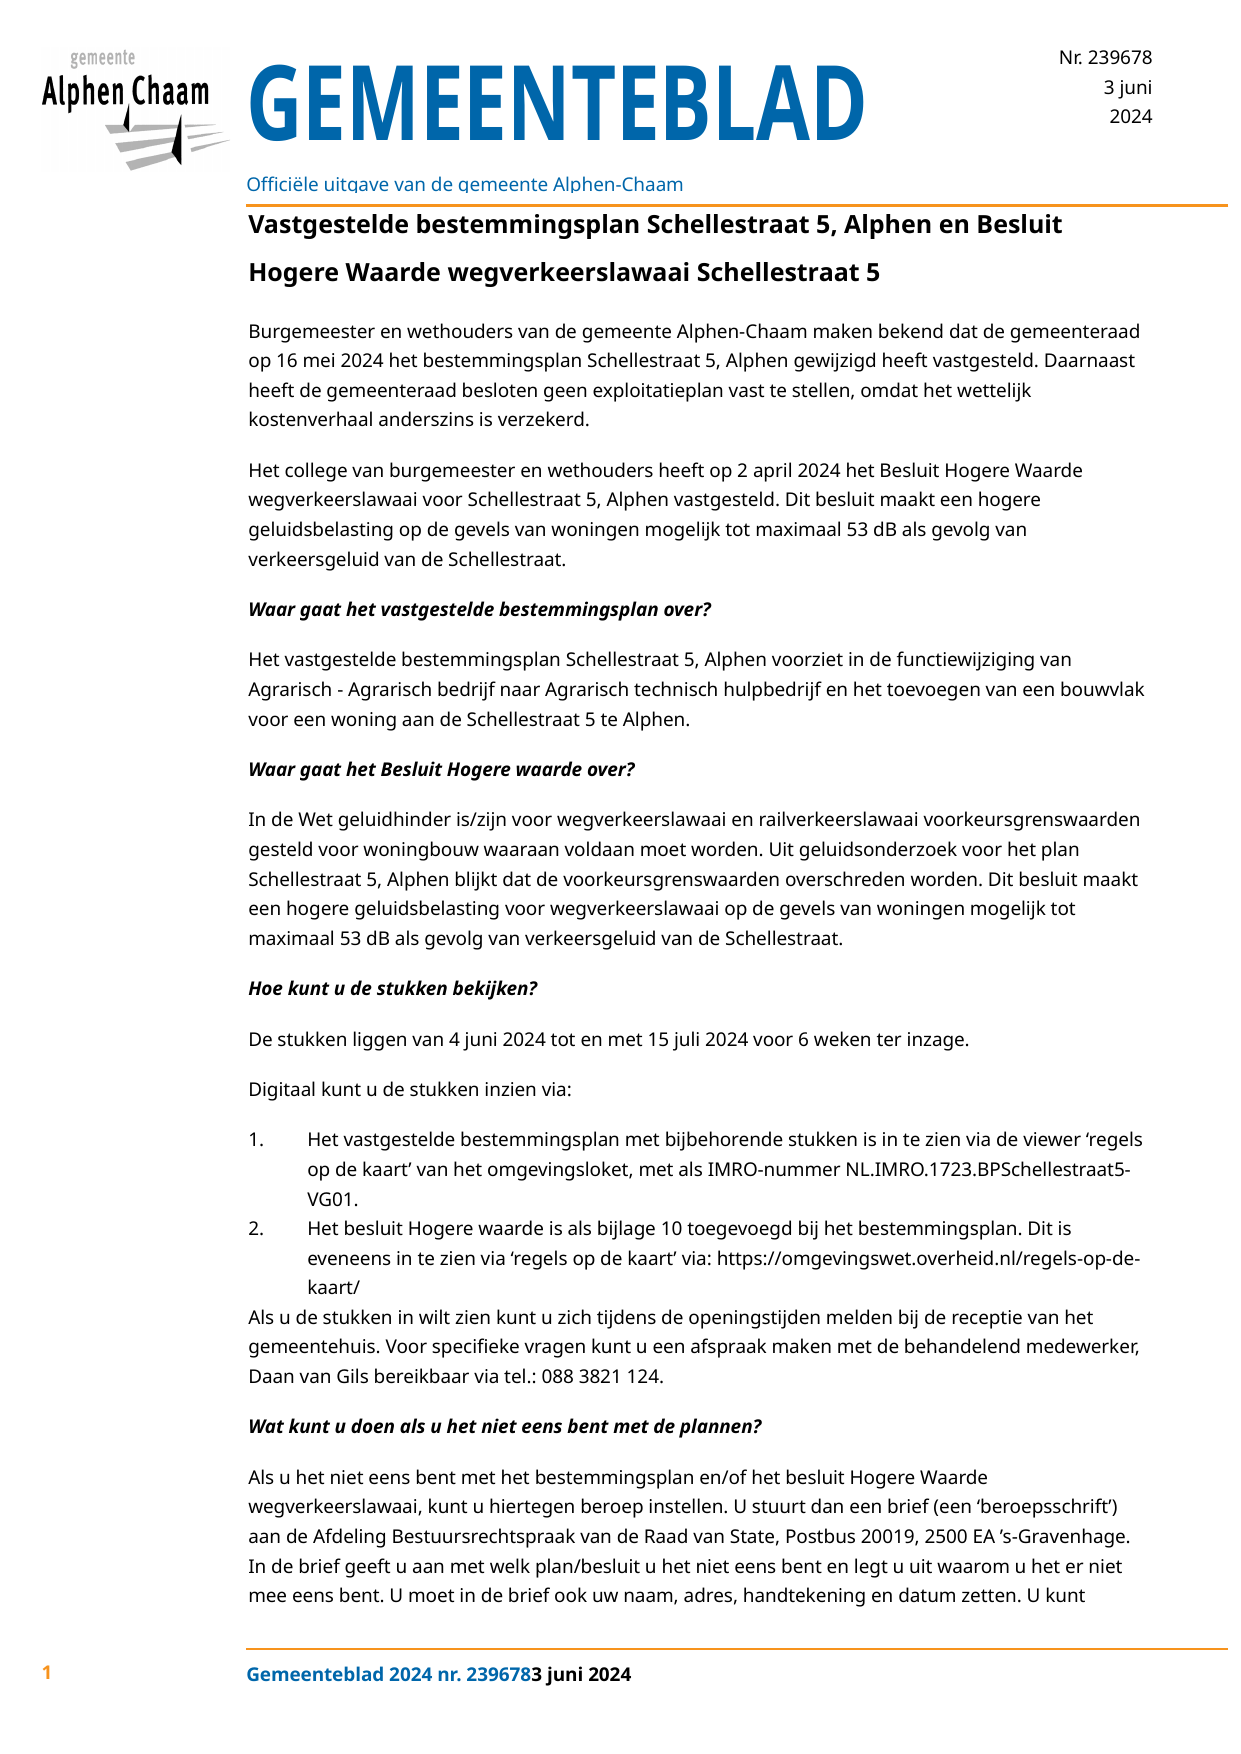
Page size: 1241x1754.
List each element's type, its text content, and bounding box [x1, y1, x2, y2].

text In de Wet geluidhinder is/zijn voor wegverkeerslawaai en railverkeerslawaai voorkeursgrenswaarden gesteld voor woningbouw waaraan voldaan moet worden. Uit geluidsonderzoek voor het plan Schellestraat 5, Alphen blijkt dat de voorkeursgrenswaarden overschreden worden. Dit besluit maakt een hogere geluidsbelasting voor wegverkeerslawaai op de gevels van woningen mogelijk tot maximaal 53 dB als gevolg van verkeersgeluid van de Schellestraat. [248, 807, 1152, 951]
text Waar gaat het vastgestelde bestemmingsplan over? [248, 596, 1152, 622]
text Burgemeester en wethouders van de gemeente Alphen-Chaam maken bekend dat de gemeenteraad op 16 mei 2024 het bestemmingsplan Schellestraat 5, Alphen gewijzigd heeft vastgesteld. Daarnaast heeft de gemeenteraad besloten geen exploitatieplan vast te stellen, omdat het wettelijk kostenverhaal anderszins is verzekerd. [248, 318, 1152, 432]
text Als u het niet eens bent met het bestemmingsplan en/of het besluit Hogere Waarde wegverkeerslawaai, kunt u hiertegen beroep instellen. U stuurt dan een brief (een ‘beroepsschrift’) aan de Afdeling Bestuursrechtspraak van de Raad van State, Postbus 20019, 2500 EA ’s-Gravenhage. In de brief geeft u aan met welk plan/besluit u het niet eens bent en legt u uit waarom u het er niet mee eens bent. U moet in de brief ook uw naam, adres, handtekening en datum zetten. U kunt [248, 1464, 1152, 1608]
text Het college van burgemeester en wethouders heeft op 2 april 2024 het Besluit Hogere Waarde wegverkeerslawaai voor Schellestraat 5, Alphen vastgesteld. Dit besluit maakt een hogere geluidsbelasting op de gevels van woningen mogelijk tot maximaal 53 dB als gevolg van verkeersgeluid van de Schellestraat. [248, 457, 1152, 572]
text Vastgestelde bestemmingsplan Schellestraat 5, Alphen en Besluit Hogere Waarde wegverkeerslawaai Schellestraat 5 [248, 207, 1152, 288]
text Wat kunt u doen als u het niet eens bent met de plannen? [248, 1414, 1152, 1439]
text Als u de stukken in wilt zien kunt u zich tijdens de openingstijden melden bij de receptie van het gemeentehuis. Voor specifieke vragen kunt u een afspraak maken met de behandelend medewerker, Daan van Gils bereikbaar via tel.: 088 3821 124. [248, 1304, 1152, 1389]
text Hoe kunt u de stukken bekijken? [248, 975, 1152, 1001]
text De stukken liggen van 4 juni 2024 tot en met 15 juli 2024 voor 6 weken ter inzage. [248, 1026, 1152, 1052]
list Het besluit Hogere waarde is als bijlage 10 toegevoegd bij het bestemmingsplan. Dit is eveneens in te zien via ‘regels op de kaart’ via: https://omgevingswet.overheid.nl/regels-op-de-kaart/ [248, 1215, 1152, 1300]
text Digitaal kunt u de stukken inzien via: [248, 1076, 1152, 1102]
list Het vastgestelde bestemmingsplan met bijbehorende stukken is in te zien via de viewer ‘regels op de kaart’ van het omgevingsloket, met als IMRO-nummer NL.IMRO.1723.BPSchellestraat5-VG01. [248, 1127, 1152, 1212]
picture [41, 47, 231, 172]
text Waar gaat het Besluit Hogere waarde over? [248, 756, 1152, 782]
text Het vastgestelde bestemmingsplan Schellestraat 5, Alphen voorziet in de functiewijziging van Agrarisch - Agrarisch bedrijf naar Agrarisch technisch hulpbedrijf en het toevoegen van een bouwvlak voor een woning aan de Schellestraat 5 te Alphen. [248, 647, 1152, 732]
